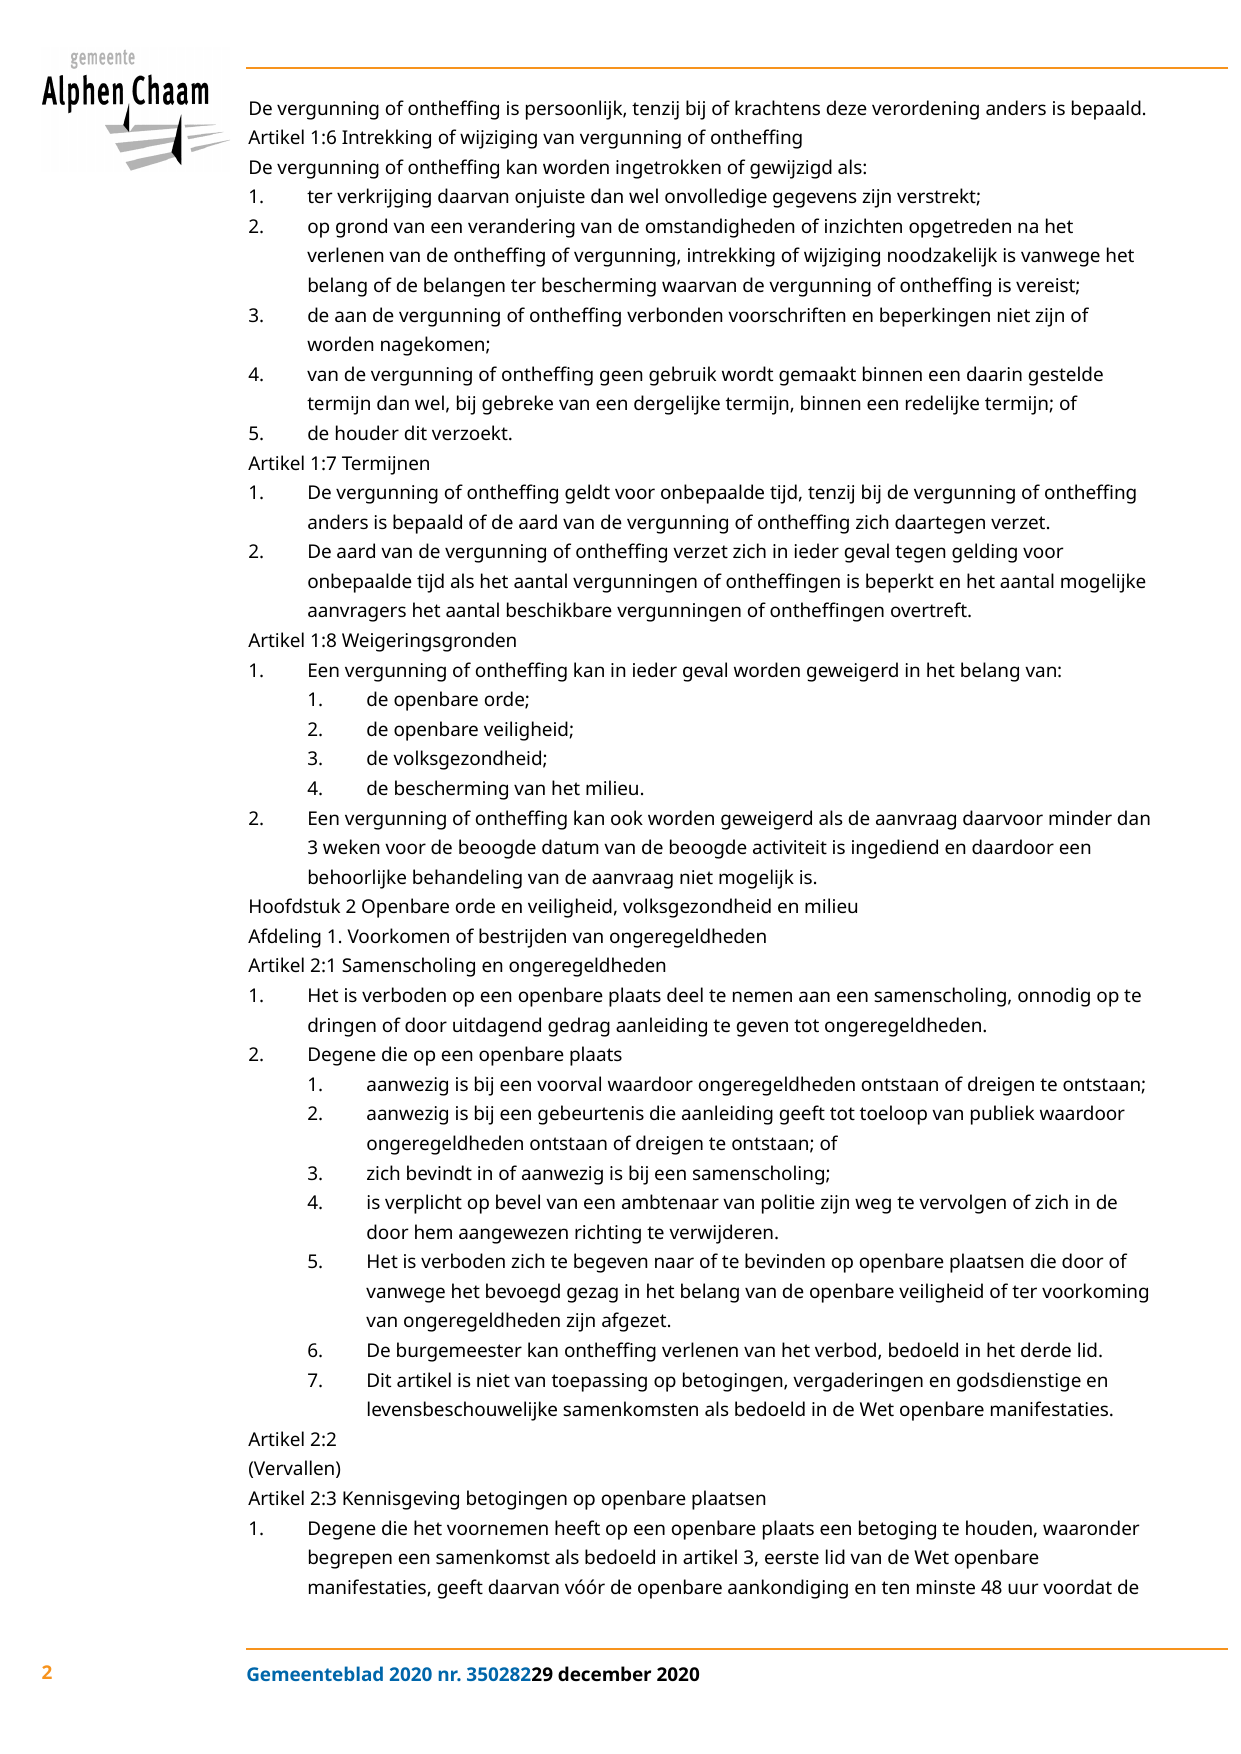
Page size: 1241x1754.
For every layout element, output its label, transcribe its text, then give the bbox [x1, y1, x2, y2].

list is verplicht op bevel van een ambtenaar van politie zijn weg te vervolgen of zich in de door hem aangewezen richting te verwijderen. [307, 1189, 1152, 1245]
list De burgemeester kan ontheffing verlenen van het verbod, bedoeld in het derde lid. [307, 1337, 1152, 1363]
list Een vergunning of ontheffing kan in ieder geval worden geweigerd in het belang van: [248, 657, 1152, 683]
text Artikel 2:1 Samenscholing en ongeregeldheden [248, 953, 1152, 978]
text Artikel 2:3 Kennisgeving betogingen op openbare plaatsen [248, 1485, 1152, 1511]
list de houder dit verzoekt. [248, 420, 1152, 446]
list de openbare veiligheid; [307, 716, 1152, 742]
list Het is verboden op een openbare plaats deel te nemen aan een samenscholing, onnodig op te dringen of door uitdagend gedrag aanleiding te geven tot ongeregeldheden. [248, 982, 1152, 1038]
list aanwezig is bij een voorval waardoor ongeregeldheden ontstaan of dreigen te ontstaan; [307, 1071, 1152, 1097]
text De vergunning of ontheffing kan worden ingetrokken of gewijzigd als: [248, 154, 1152, 180]
list de openbare orde; [307, 686, 1152, 712]
text Artikel 1:8 Weigeringsgronden [248, 627, 1152, 653]
list op grond van een verandering van de omstandigheden of inzichten opgetreden na het verlenen van de ontheffing of vergunning, intrekking of wijziging noodzakelijk is vanwege het belang of de belangen ter bescherming waarvan de vergunning of ontheffing is vereist; [248, 213, 1152, 298]
text Artikel 1:6 Intrekking of wijziging van vergunning of ontheffing [248, 124, 1152, 150]
picture [41, 47, 231, 172]
text Artikel 2:2 [248, 1426, 1152, 1452]
list De vergunning of ontheffing geldt voor onbepaalde tijd, tenzij bij de vergunning of ontheffing anders is bepaald of de aard van de vergunning of ontheffing zich daartegen verzet. [248, 479, 1152, 535]
list de bescherming van het milieu. [307, 775, 1152, 801]
list de aan de vergunning of ontheffing verbonden voorschriften en beperkingen niet zijn of worden nagekomen; [248, 302, 1152, 357]
list zich bevindt in of aanwezig is bij een samenscholing; [307, 1160, 1152, 1186]
list de volksgezondheid; [307, 746, 1152, 771]
list Een vergunning of ontheffing kan ook worden geweigerd als de aanvraag daarvoor minder dan 3 weken voor de beoogde datum van de beoogde activiteit is ingediend en daardoor een behoorlijke behandeling van de aanvraag niet mogelijk is. [248, 805, 1152, 890]
list De aard van de vergunning of ontheffing verzet zich in ieder geval tegen gelding voor onbepaalde tijd als het aantal vergunningen of ontheffingen is beperkt en het aantal mogelijke aanvragers het aantal beschikbare vergunningen of ontheffingen overtreft. [248, 538, 1152, 623]
text (Vervallen) [248, 1456, 1152, 1481]
list Het is verboden zich te begeven naar of te bevinden op openbare plaatsen die door of vanwege het bevoegd gezag in het belang van de openbare veiligheid of ter voorkoming van ongeregeldheden zijn afgezet. [307, 1248, 1152, 1333]
list ter verkrijging daarvan onjuiste dan wel onvolledige gegevens zijn verstrekt; [248, 183, 1152, 209]
text Hoofdstuk 2 Openbare orde en veiligheid, volksgezondheid en milieu [248, 893, 1152, 919]
text De vergunning of ontheffing is persoonlijk, tenzij bij of krachtens deze verordening anders is bepaald. [248, 95, 1152, 121]
list Degene die op een openbare plaats [248, 1041, 1152, 1067]
list aanwezig is bij een gebeurtenis die aanleiding geeft tot toeloop van publiek waardoor ongeregeldheden ontstaan of dreigen te ontstaan; of [307, 1101, 1152, 1156]
list Degene die het voornemen heeft op een openbare plaats een betoging te houden, waaronder begrepen een samenkomst als bedoeld in artikel 3, eerste lid van de Wet openbare manifestaties, geeft daarvan vóór de openbare aankondiging en ten minste 48 uur voordat de [248, 1515, 1152, 1600]
list Dit artikel is niet van toepassing op betogingen, vergaderingen en godsdienstige en levensbeschouwelijke samenkomsten als bedoeld in de Wet openbare manifestaties. [307, 1367, 1152, 1422]
text Artikel 1:7 Termijnen [248, 450, 1152, 476]
text Afdeling 1. Voorkomen of bestrijden van ongeregeldheden [248, 923, 1152, 949]
list van de vergunning of ontheffing geen gebruik wordt gemaakt binnen een daarin gestelde termijn dan wel, bij gebreke van een dergelijke termijn, binnen een redelijke termijn; of [248, 361, 1152, 416]
